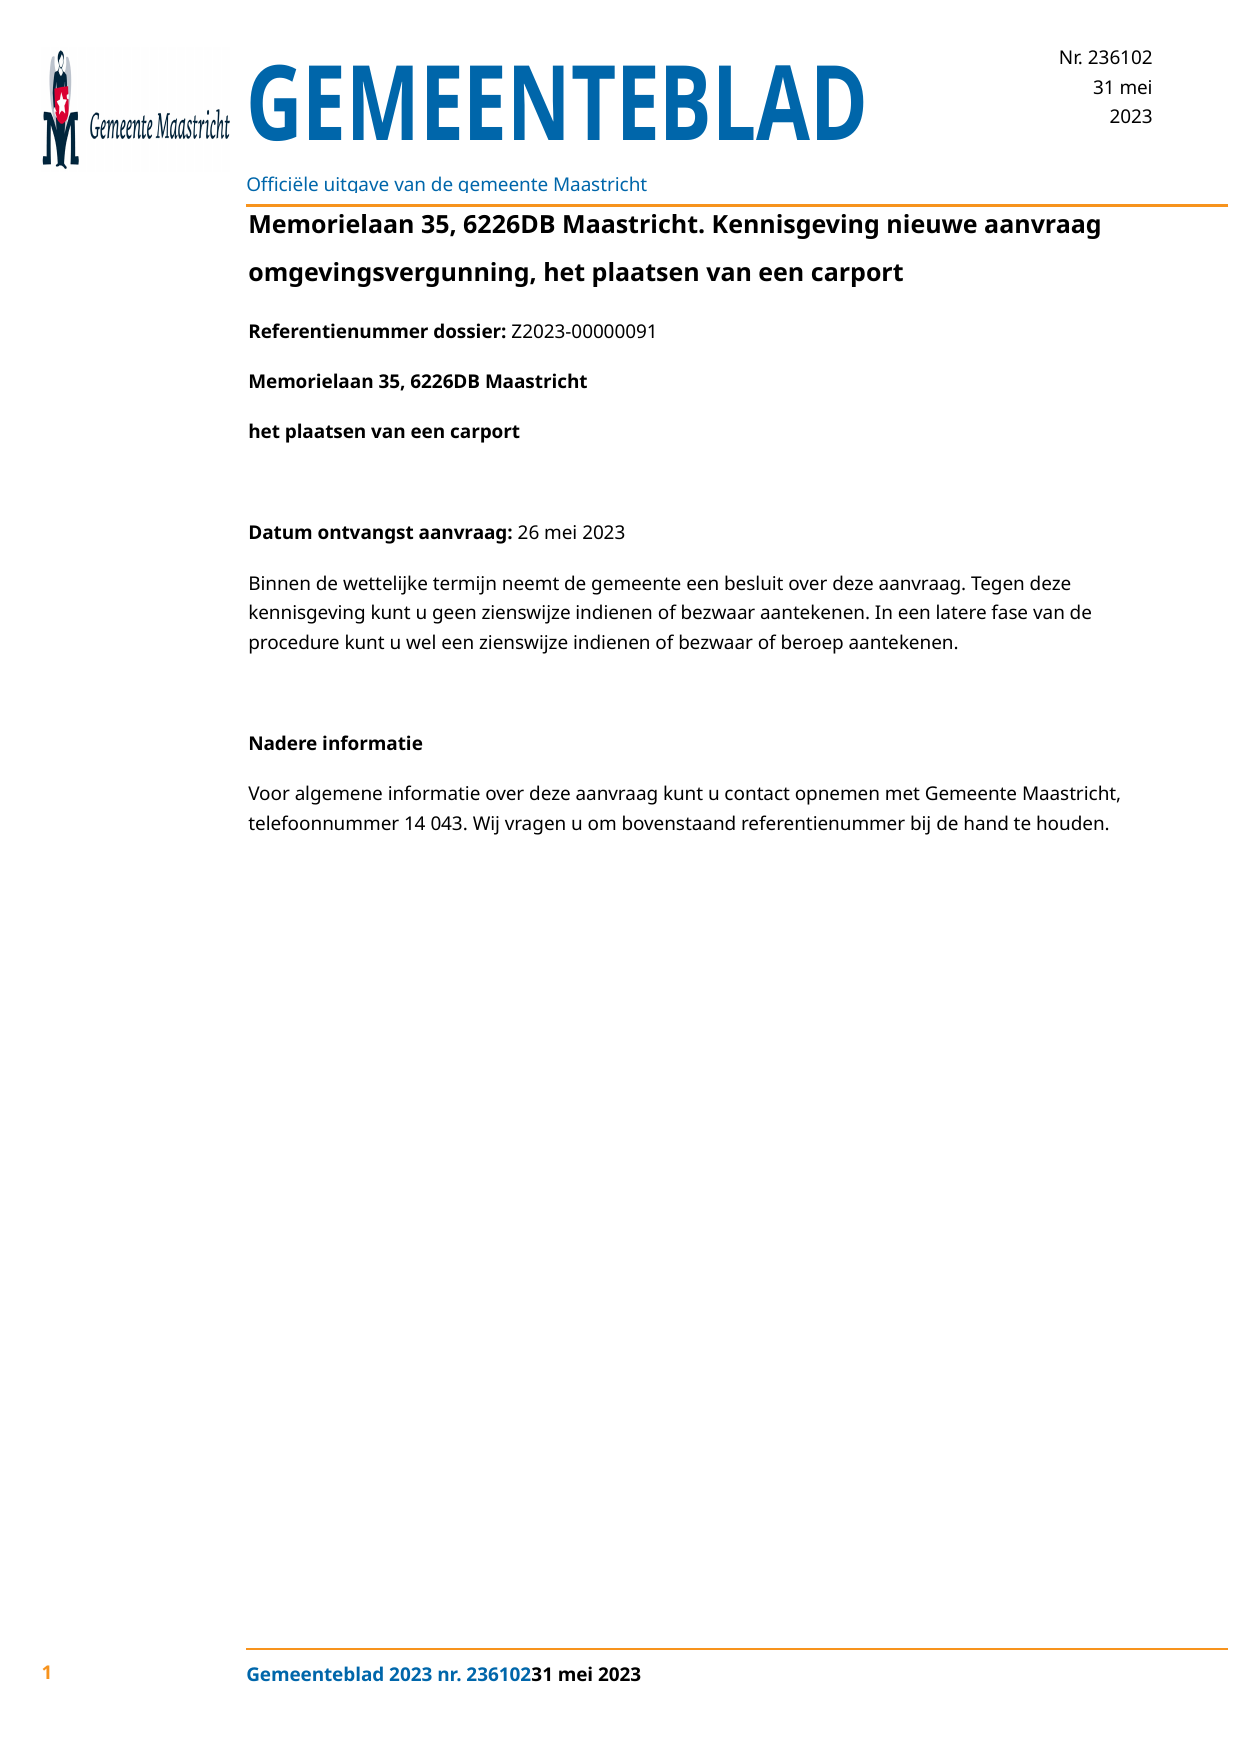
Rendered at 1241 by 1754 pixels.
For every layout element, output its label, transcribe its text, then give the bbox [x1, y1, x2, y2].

text Referentienummer dossier: Z2023-00000091 [248, 318, 1152, 344]
picture [41, 47, 231, 172]
text Binnen de wettelijke termijn neemt de gemeente een besluit over deze aanvraag. Tegen deze kennisgeving kunt u geen zienswijze indienen of bezwaar aantekenen. In een latere fase van de procedure kunt u wel een zienswijze indienen of bezwaar of beroep aantekenen. [248, 570, 1152, 655]
text Voor algemene informatie over deze aanvraag kunt u contact opnemen met Gemeente Maastricht, telefoonnummer 14 043. Wij vragen u om bovenstaand referentienummer bij de hand te houden. [248, 780, 1152, 836]
text Memorielaan 35, 6226DB Maastricht [248, 368, 1152, 394]
text Memorielaan 35, 6226DB Maastricht. Kennisgeving nieuwe aanvraag omgevingsvergunning, het plaatsen van een carport [248, 207, 1152, 288]
text het plaatsen van een carport [248, 419, 1152, 444]
text Datum ontvangst aanvraag: 26 mei 2023 [248, 519, 1152, 545]
text Nadere informatie [248, 730, 1152, 756]
